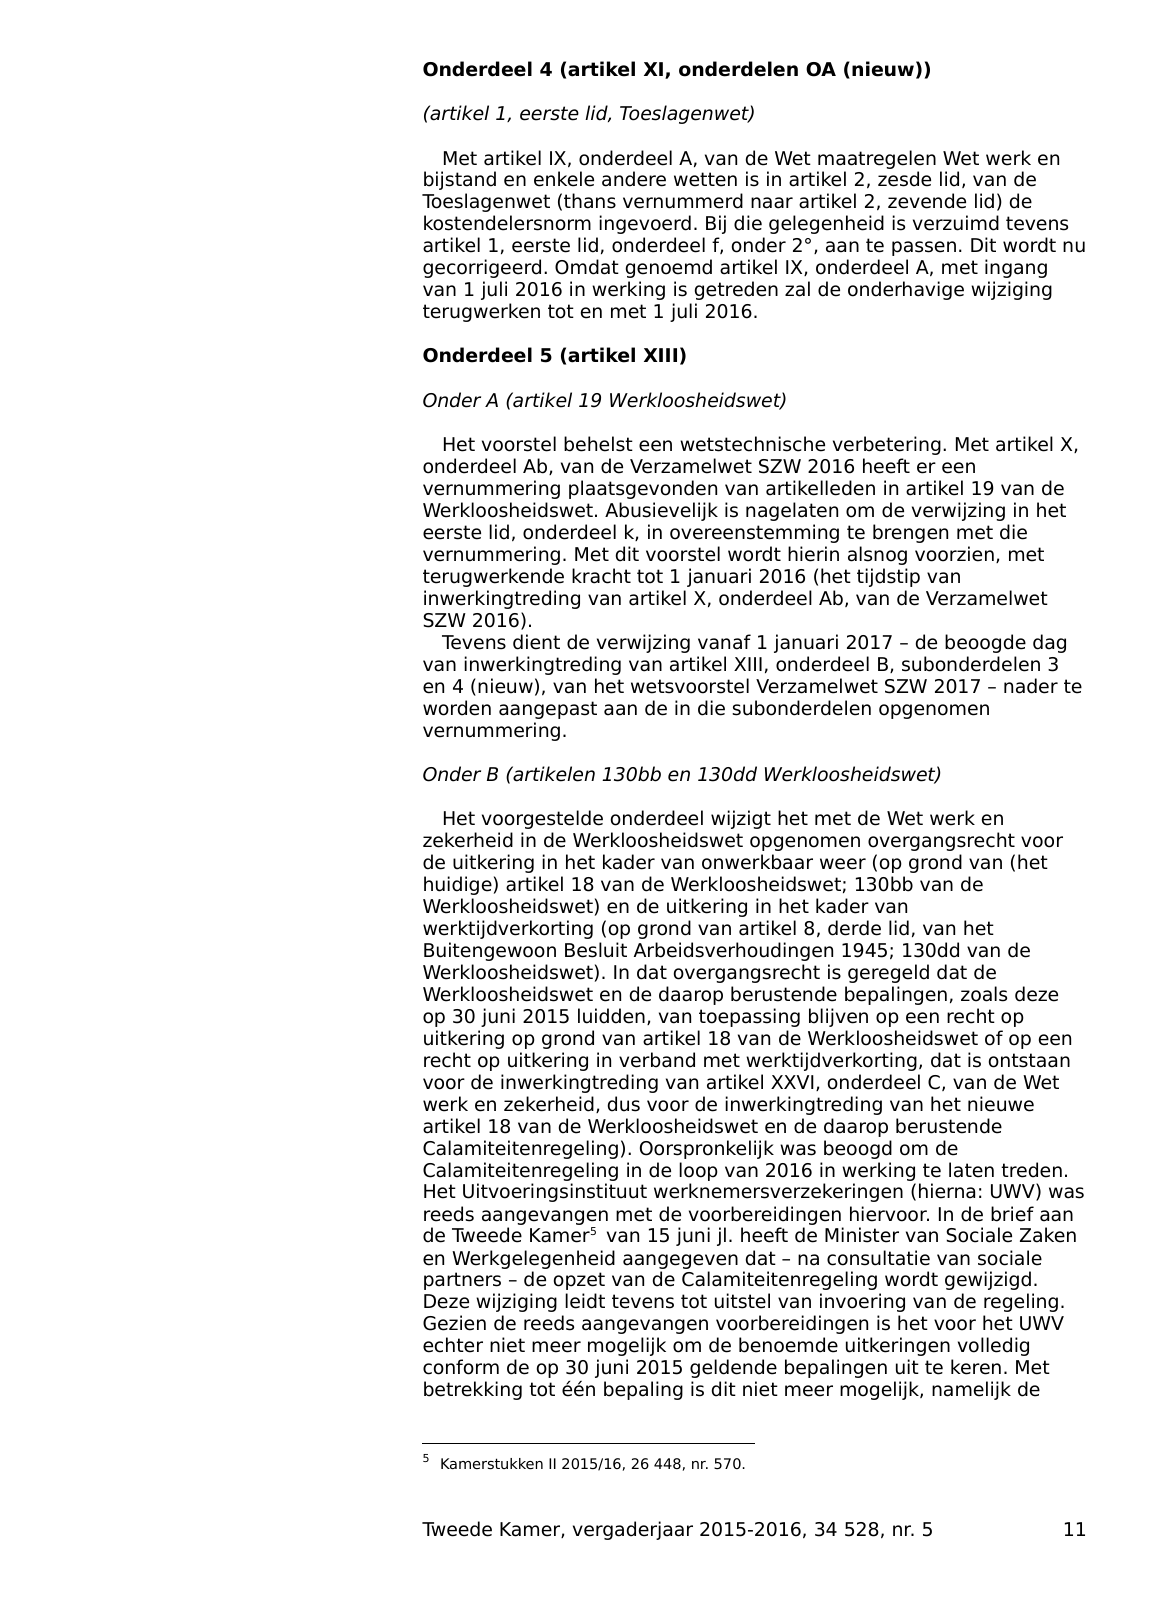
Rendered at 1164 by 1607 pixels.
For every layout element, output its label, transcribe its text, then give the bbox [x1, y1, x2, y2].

text Met artikel IX, onderdeel A, van de Wet maatregelen Wet werk en bijstand en enkele andere wetten is in artikel 2, zesde lid, van de Toeslagenwet (thans vernummerd naar artikel 2, zevende lid) de kostendelersnorm ingevoerd. Bij die gelegenheid is verzuimd tevens artikel 1, eerste lid, onderdeel f, onder 2°, aan te passen. Dit wordt nu gecorrigeerd. Omdat genoemd artikel IX, onderdeel A, met ingang van 1 juli 2016 in werking is getreden zal de onderhavige wijziging terugwerken tot en met 1 juli 2016. [422, 147, 1087, 323]
text Tevens dient de verwijzing vanaf 1 januari 2017 – de beoogde dag van inwerkingtreding van artikel XIII, onderdeel B, subonderdelen 3 en 4 (nieuw), van het wetsvoorstel Verzamelwet SZW 2017 – nader te worden aangepast aan de in die subonderdelen opgenomen vernummering. [422, 632, 1087, 741]
text Kamerstukken II 2015/16, 26 448, nr. 570. [422, 1452, 1087, 1474]
text Het voorgestelde onderdeel wijzigt het met de Wet werk en zekerheid in de Werkloosheidswet opgenomen overgangsrecht voor de uitkering in het kader van onwerkbaar weer (op grond van (het huidige) artikel 18 van de Werkloosheidswet; 130bb van de Werkloosheidswet) en de uitkering in het kader van werktijdverkorting (op grond van artikel 8, derde lid, van het Buitengewoon Besluit Arbeidsverhoudingen 1945; 130dd van de Werkloosheidswet). In dat overgangsrecht is geregeld dat de Werkloosheidswet en de daarop berustende bepalingen, zoals deze op 30 juni 2015 luidden, van toepassing blijven op een recht op uitkering op grond van artikel 18 van de Werkloosheidswet of op een recht op uitkering in verband met werktijdverkorting, dat is ontstaan voor de inwerkingtreding van artikel XXVI, onderdeel C, van de Wet werk en zekerheid, dus voor de inwerkingtreding van het nieuwe artikel 18 van de Werkloosheidswet en de daarop berustende Calamiteitenregeling). Oorspronkelijk was beoogd om de Calamiteitenregeling in de loop van 2016 in werking te laten treden. Het Uitvoeringsinstituut werknemersverzekeringen (hierna: UWV) was reeds aangevangen met de voorbereidingen hiervoor. In de brief aan de Tweede Kamer van 15 juni jl. heeft de Minister van Sociale Zaken en Werkgelegenheid aangegeven dat – na consultatie van sociale partners – de opzet van de Calamiteitenregeling wordt gewijzigd. Deze wijziging leidt tevens tot uitstel van invoering van de regeling. Gezien de reeds aangevangen voorbereidingen is het voor het UWV echter niet meer mogelijk om de benoemde uitkeringen volledig conform de op 30 juni 2015 geldende bepalingen uit te keren. Met betrekking tot één bepaling is dit niet meer mogelijk, namelijk de [422, 808, 1087, 1401]
subtitle Onderdeel 5 (artikel XIII) [422, 345, 1087, 367]
subtitle Onder A (artikel 19 Werkloosheidswet) [422, 389, 1087, 412]
subtitle (artikel 1, eerste lid, Toeslagenwet) [422, 103, 1087, 125]
text Het voorstel behelst een wetstechnische verbetering. Met artikel X, onderdeel Ab, van de Verzamelwet SZW 2016 heeft er een vernummering plaatsgevonden van artikelleden in artikel 19 van de Werkloosheidswet. Abusievelijk is nagelaten om de verwijzing in het eerste lid, onderdeel k, in overeenstemming te brengen met die vernummering. Met dit voorstel wordt hierin alsnog voorzien, met terugwerkende kracht tot 1 januari 2016 (het tijdstip van inwerkingtreding van artikel X, onderdeel Ab, van de Verzamelwet SZW 2016). [422, 434, 1087, 632]
subtitle Onderdeel 4 (artikel XI, onderdelen OA (nieuw)) [422, 59, 1087, 81]
subtitle Onder B (artikelen 130bb en 130dd Werkloosheidswet) [422, 764, 1087, 786]
